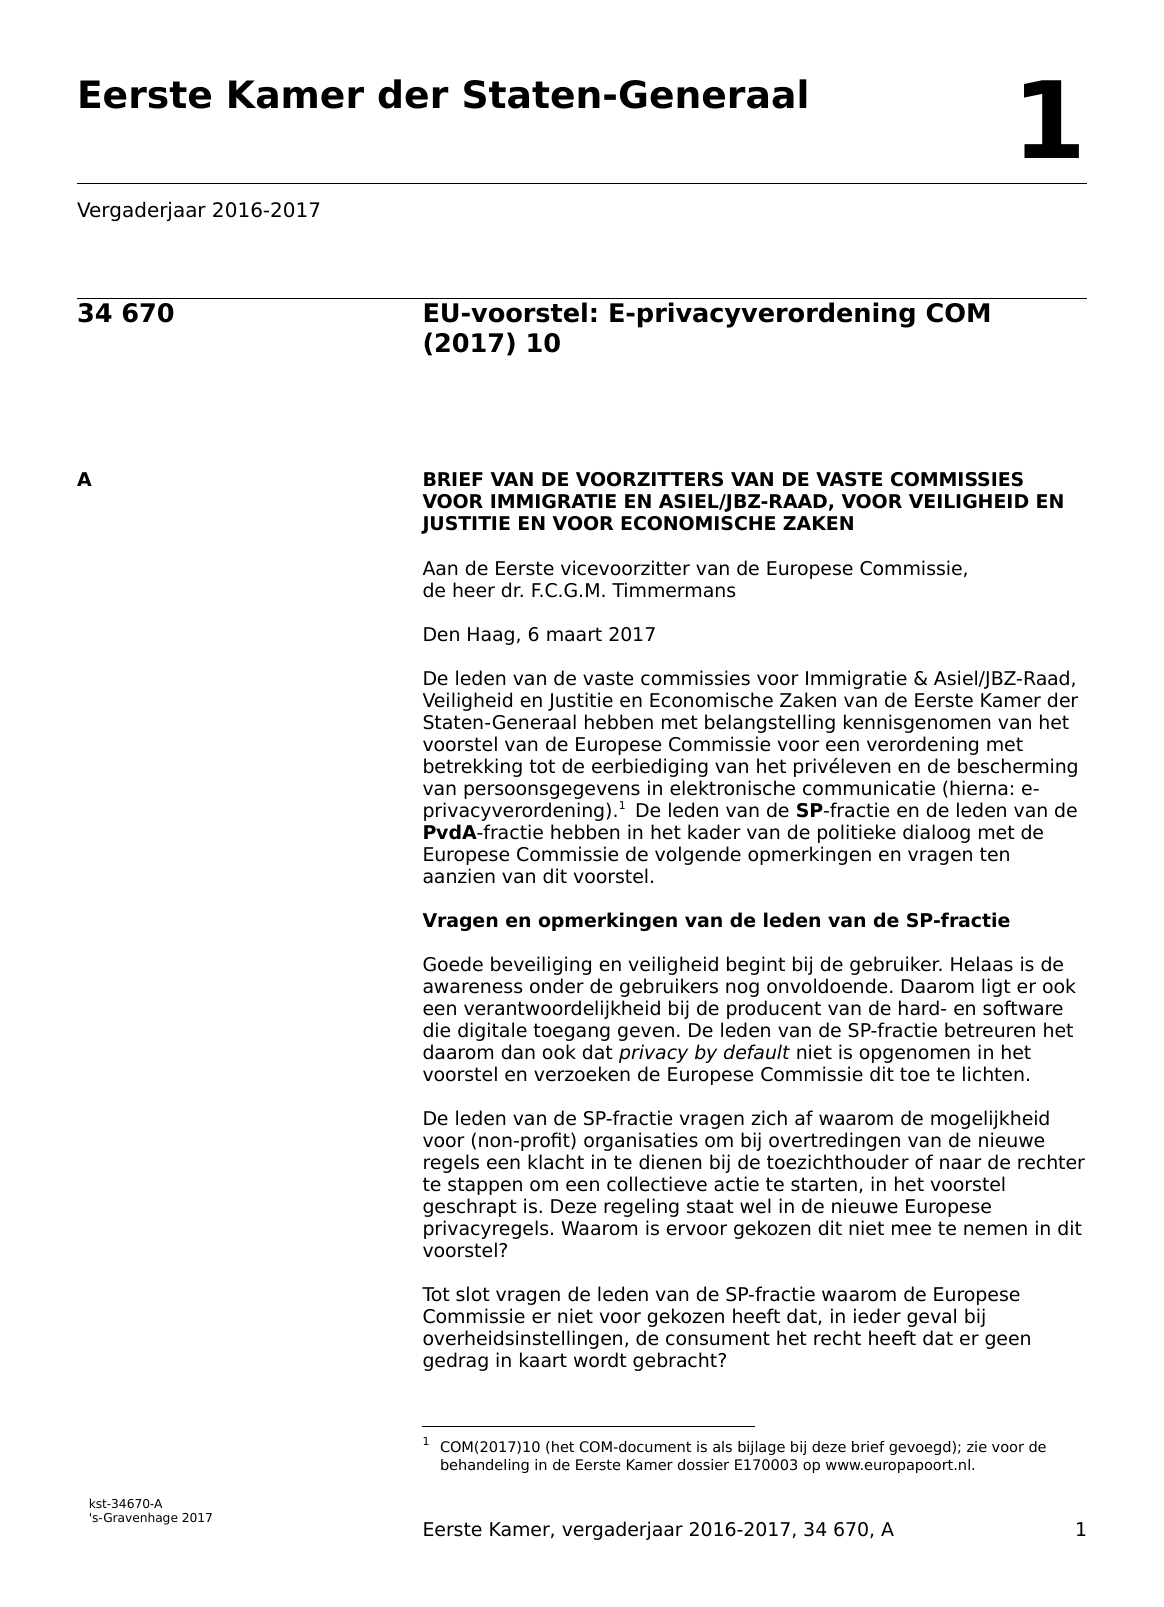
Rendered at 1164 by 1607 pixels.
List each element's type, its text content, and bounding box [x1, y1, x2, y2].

table_header 1 [886, 59, 1087, 183]
text kst-34670-A [88, 1497, 323, 1511]
text De leden van de vaste commissies voor Immigratie & Asiel/JBZ-Raad, Veiligheid en Justitie en Economische Zaken van de Eerste Kamer der Staten-Generaal hebben met belangstelling kennisgenomen van het voorstel van de Europese Commissie voor een verordening met betrekking tot de eerbiediging van het privéleven en de bescherming van persoonsgegevens in elektronische communicatie (hierna: e-privacyverordening). De leden van de SP-fractie en de leden van de PvdA-fractie hebben in het kader van de politieke dialoog met de Europese Commissie de volgende opmerkingen en vragen ten aanzien van dit voorstel. [422, 668, 1087, 888]
text Tot slot vragen de leden van de SP-fractie waarom de Europese Commissie er niet voor gekozen heeft dat, in ieder geval bij overheidsinstellingen, de consument het recht heeft dat er geen gedrag in kaart wordt gebracht? [422, 1284, 1087, 1372]
text De leden van de SP-fractie vragen zich af waarom de mogelijkheid voor (non-profit) organisaties om bij overtredingen van de nieuwe regels een klacht in te dienen bij de toezichthouder of naar de rechter te stappen om een collectieve actie te starten, in het voorstel geschrapt is. Deze regeling staat wel in de nieuwe Europese privacyregels. Waarom is ervoor gekozen dit niet mee te nemen in dit voorstel? [422, 1108, 1087, 1262]
text Aan de Eerste vicevoorzitter van de Europese Commissie, [422, 557, 1087, 579]
text de heer dr. F.C.G.M. Timmermans [422, 579, 1087, 601]
text COM(2017)10 (het COM-document is als bijlage bij deze brief gevoegd); zie voor de behandeling in de Eerste Kamer dossier E170003 op www.europapoort.nl. [422, 1435, 1087, 1474]
subtitle 34 670 EU-voorstel: E-privacyverordening COM (2017) 10 [77, 299, 1087, 358]
text Goede beveiliging en veiligheid begint bij de gebruiker. Helaas is de awareness onder de gebruikers nog onvoldoende. Daarom ligt er ook een verantwoordelijkheid bij de producent van de hard- en software die digitale toegang geven. De leden van de SP-fractie betreuren het daarom dan ook dat privacy by default niet is opgenomen in het voorstel en verzoeken de Europese Commissie dit toe te lichten. [422, 954, 1087, 1086]
text Den Haag, 6 maart 2017 [422, 624, 1087, 646]
subtitle Vragen en opmerkingen van de leden van de SP-fractie [422, 910, 1087, 932]
table_cell Vergaderjaar 2016-2017 [77, 184, 1087, 298]
table_header Eerste Kamer der Staten-Generaal [77, 59, 886, 183]
text 's-Gravenhage 2017 [88, 1511, 323, 1525]
subtitle A BRIEF VAN DE VOORZITTERS VAN DE VASTE COMMISSIES VOOR IMMIGRATIE EN ASIEL/JBZ-RAAD, VOOR VEILIGHEID EN JUSTITIE EN VOOR ECONOMISCHE ZAKEN [77, 469, 1087, 535]
